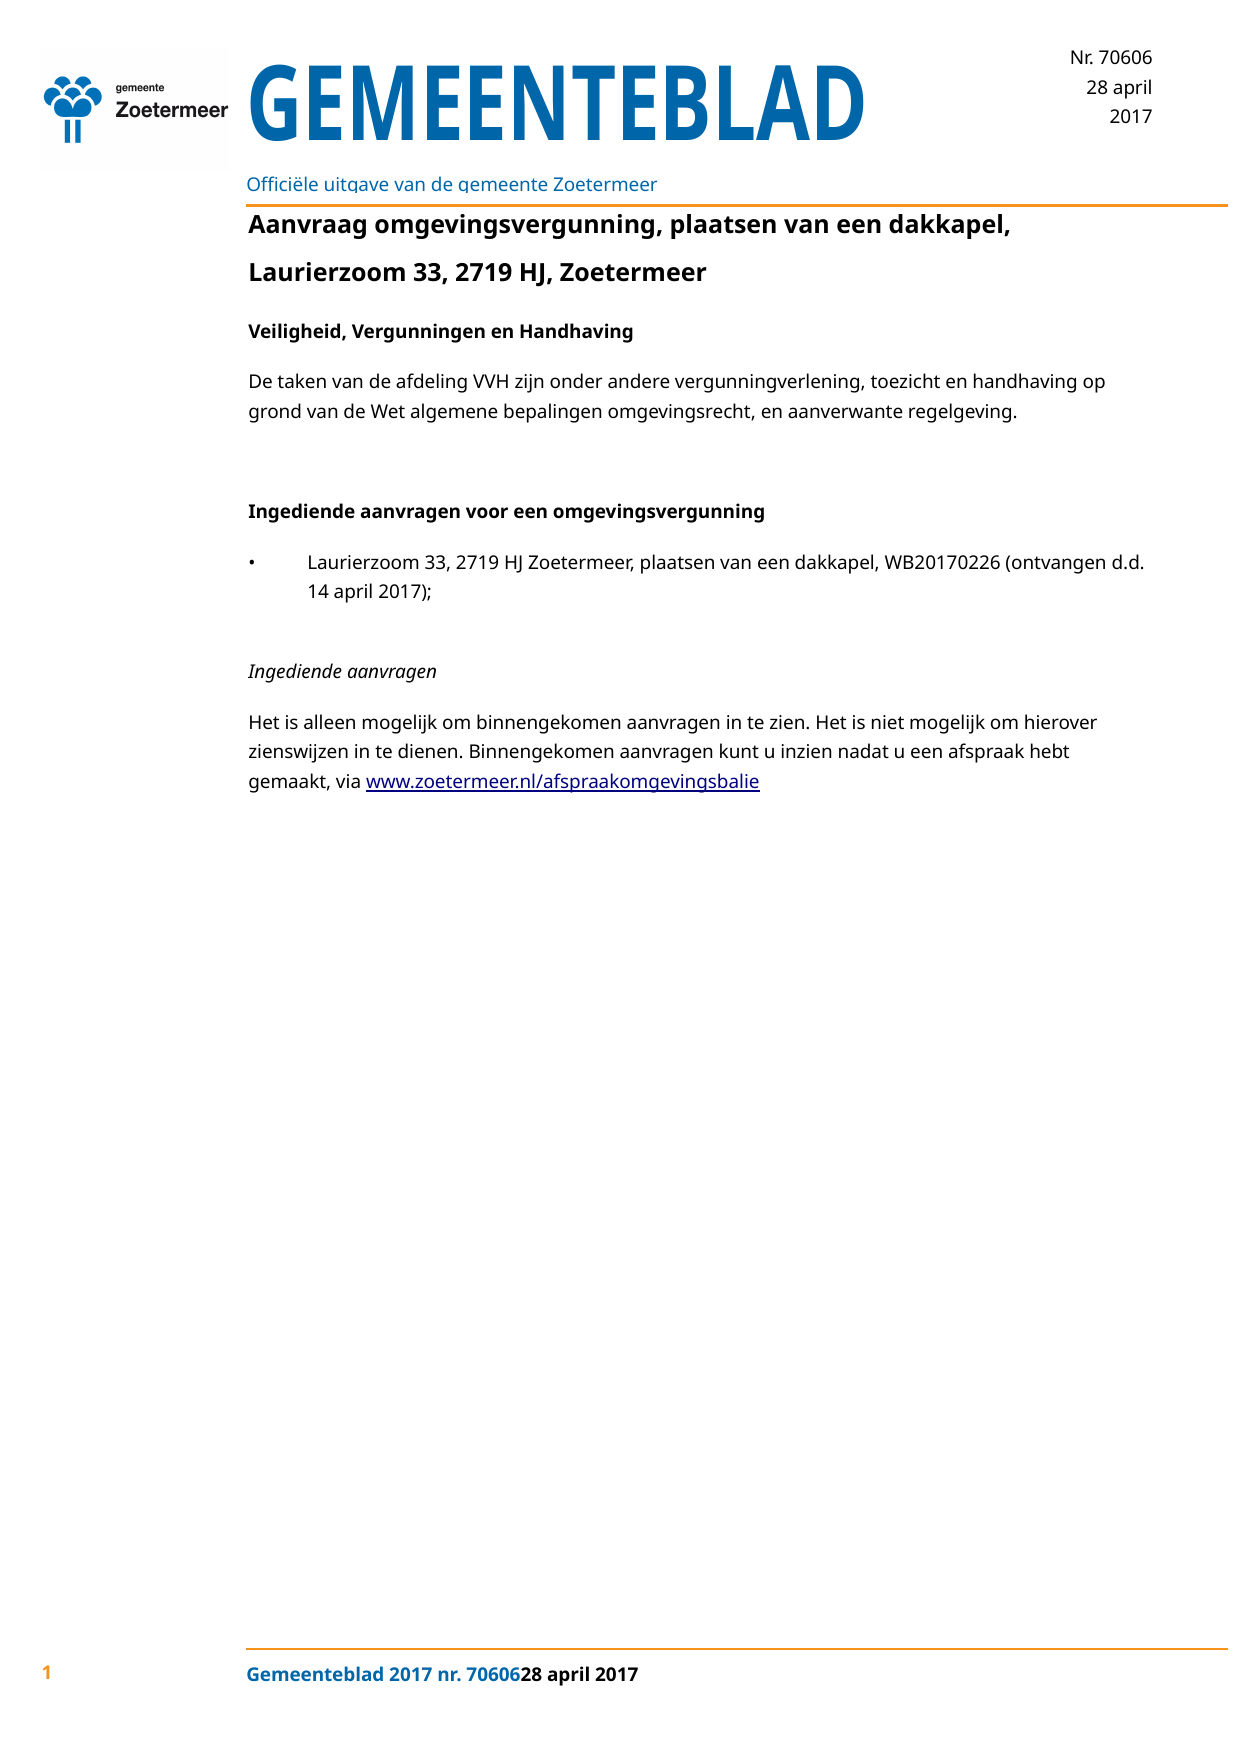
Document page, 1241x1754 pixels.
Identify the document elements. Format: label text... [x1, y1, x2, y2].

text De taken van de afdeling VVH zijn onder andere vergunningverlening, toezicht en handhaving op grond van de Wet algemene bepalingen omgevingsrecht, en aanverwante regelgeving. [248, 368, 1152, 424]
picture [41, 47, 231, 172]
text Het is alleen mogelijk om binnengekomen aanvragen in te zien. Het is niet mogelijk om hierover zienswijzen in te dienen. Binnengekomen aanvragen kunt u inzien nadat u een afspraak hebt gemaakt, via www.zoetermeer.nl/afspraakomgevingsbalie [248, 709, 1152, 794]
text Aanvraag omgevingsvergunning, plaatsen van een dakkapel, Laurierzoom 33, 2719 HJ, Zoetermeer [248, 207, 1152, 288]
text Veiligheid, Vergunningen en Handhaving [248, 318, 1152, 344]
list Laurierzoom 33, 2719 HJ Zoetermeer, plaatsen van een dakkapel, WB20170226 (ontvangen d.d. 14 april 2017); [248, 549, 1152, 604]
text Ingediende aanvragen voor een omgevingsvergunning [248, 499, 1152, 524]
text Ingediende aanvragen [248, 659, 1152, 684]
